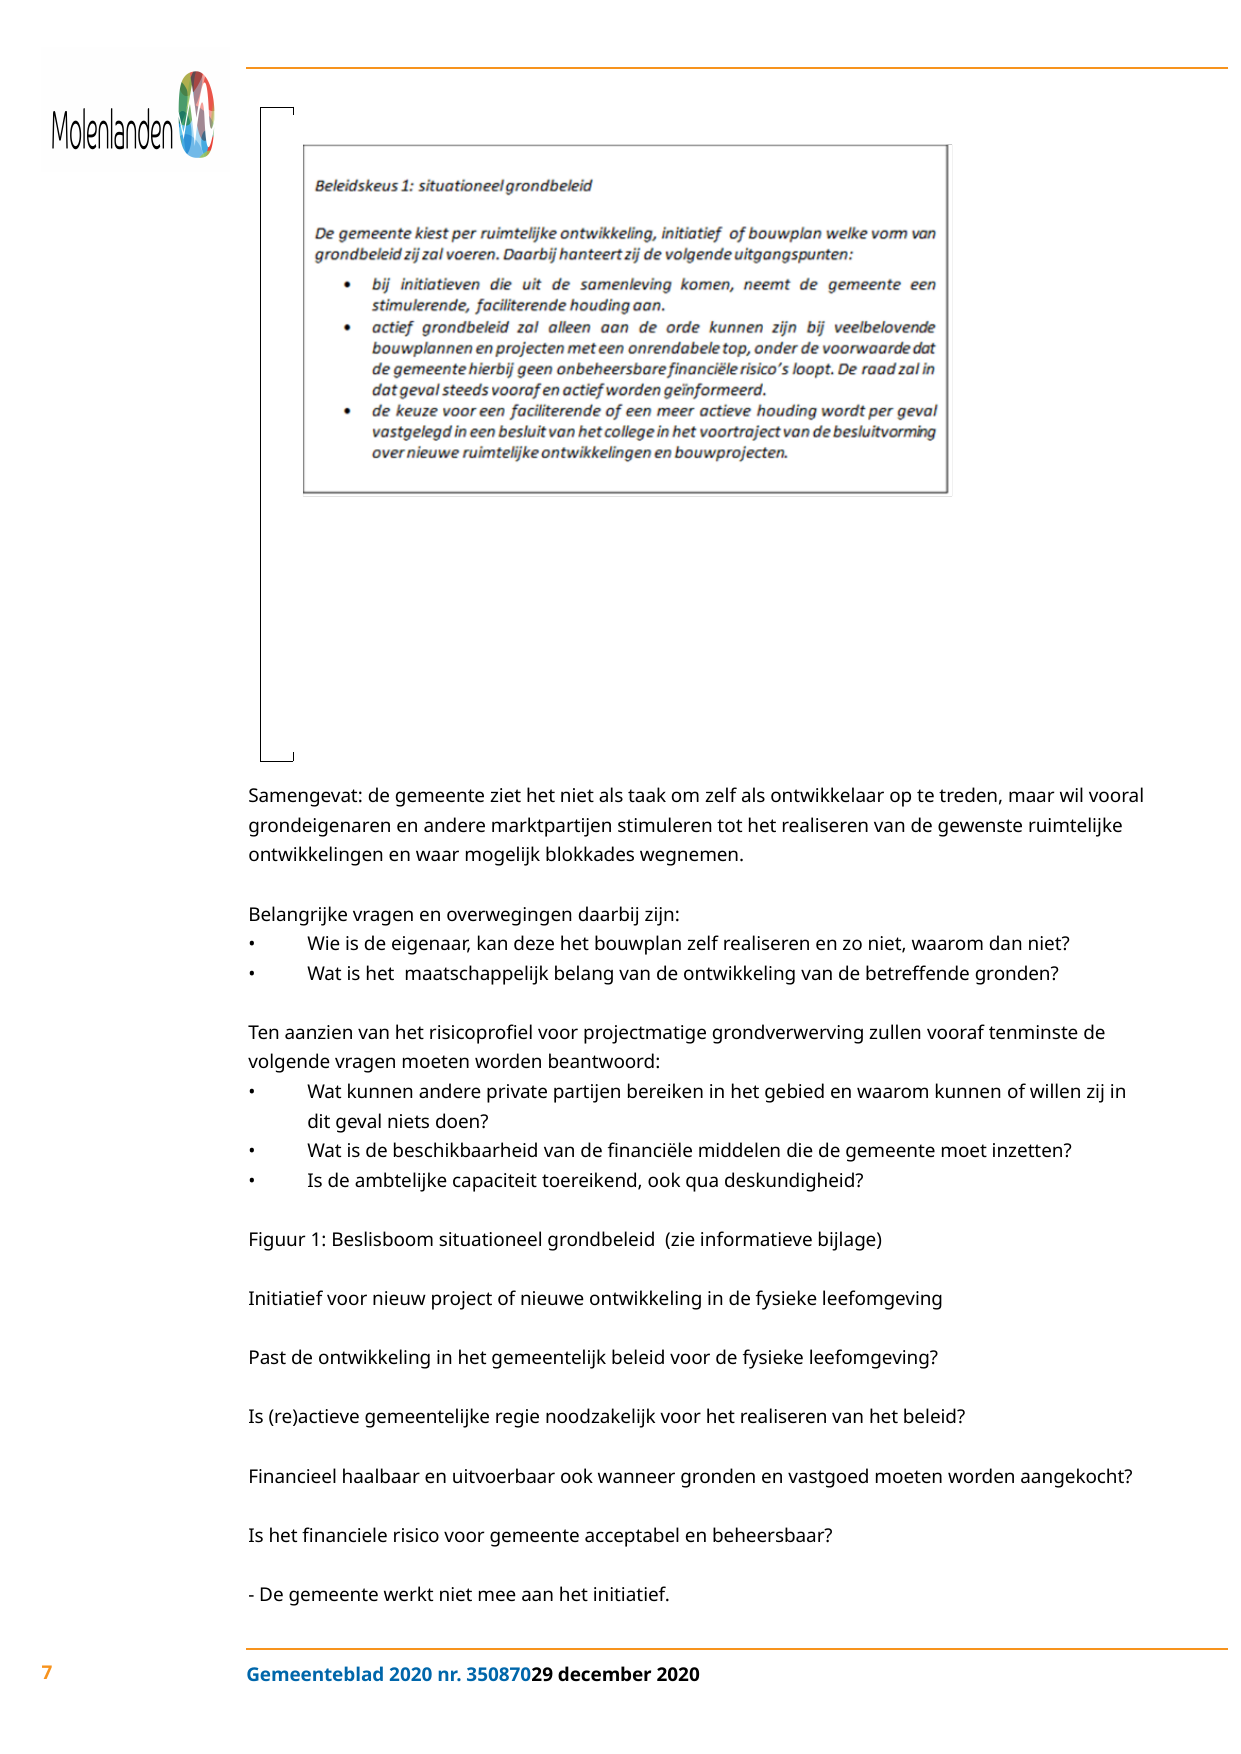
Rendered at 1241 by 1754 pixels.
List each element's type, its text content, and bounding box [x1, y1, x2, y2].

text Initiatief voor nieuw project of nieuwe ontwikkeling in de fysieke leefomgeving [248, 1285, 1152, 1311]
text - De gemeente werkt niet mee aan het initiatief. [248, 1581, 1152, 1607]
list Wat is het maatschappelijk belang van de ontwikkeling van de betreffende gronden? [248, 960, 1152, 986]
picture [41, 47, 231, 172]
text Is (re)actieve gemeentelijke regie noodzakelijk voor het realiseren van het beleid? [248, 1404, 1152, 1429]
picture [268, 115, 1173, 752]
text Samengevat: de gemeente ziet het niet als taak om zelf als ontwikkelaar op te treden, maar wil vooral grondeigenaren en andere marktpartijen stimuleren tot het realiseren van de gewenste ruimtelijke ontwikkelingen en waar mogelijk blokkades wegnemen. [248, 782, 1152, 867]
list Wat is de beschikbaarheid van de financiële middelen die de gemeente moet inzetten? [248, 1137, 1152, 1163]
text Past de ontwikkeling in het gemeentelijk beleid voor de fysieke leefomgeving? [248, 1344, 1152, 1370]
text Belangrijke vragen en overwegingen daarbij zijn: [248, 901, 1152, 926]
text Ten aanzien van het risicoprofiel voor projectmatige grondverwerving zullen vooraf tenminste de volgende vragen moeten worden beantwoord: [248, 1019, 1152, 1074]
text Is het financiele risico voor gemeente acceptabel en beheersbaar? [248, 1522, 1152, 1548]
list Wie is de eigenaar, kan deze het bouwplan zelf realiseren en zo niet, waarom dan niet? [248, 930, 1152, 956]
text Figuur 1: Beslisboom situationeel grondbeleid (zie informatieve bijlage) [248, 1226, 1152, 1252]
text Financieel haalbaar en uitvoerbaar ook wanneer gronden en vastgoed moeten worden aangekocht? [248, 1463, 1152, 1488]
list Wat kunnen andere private partijen bereiken in het gebied en waarom kunnen of willen zij in dit geval niets doen? [248, 1078, 1152, 1133]
list Is de ambtelijke capaciteit toereikend, ook qua deskundigheid? [248, 1167, 1152, 1193]
